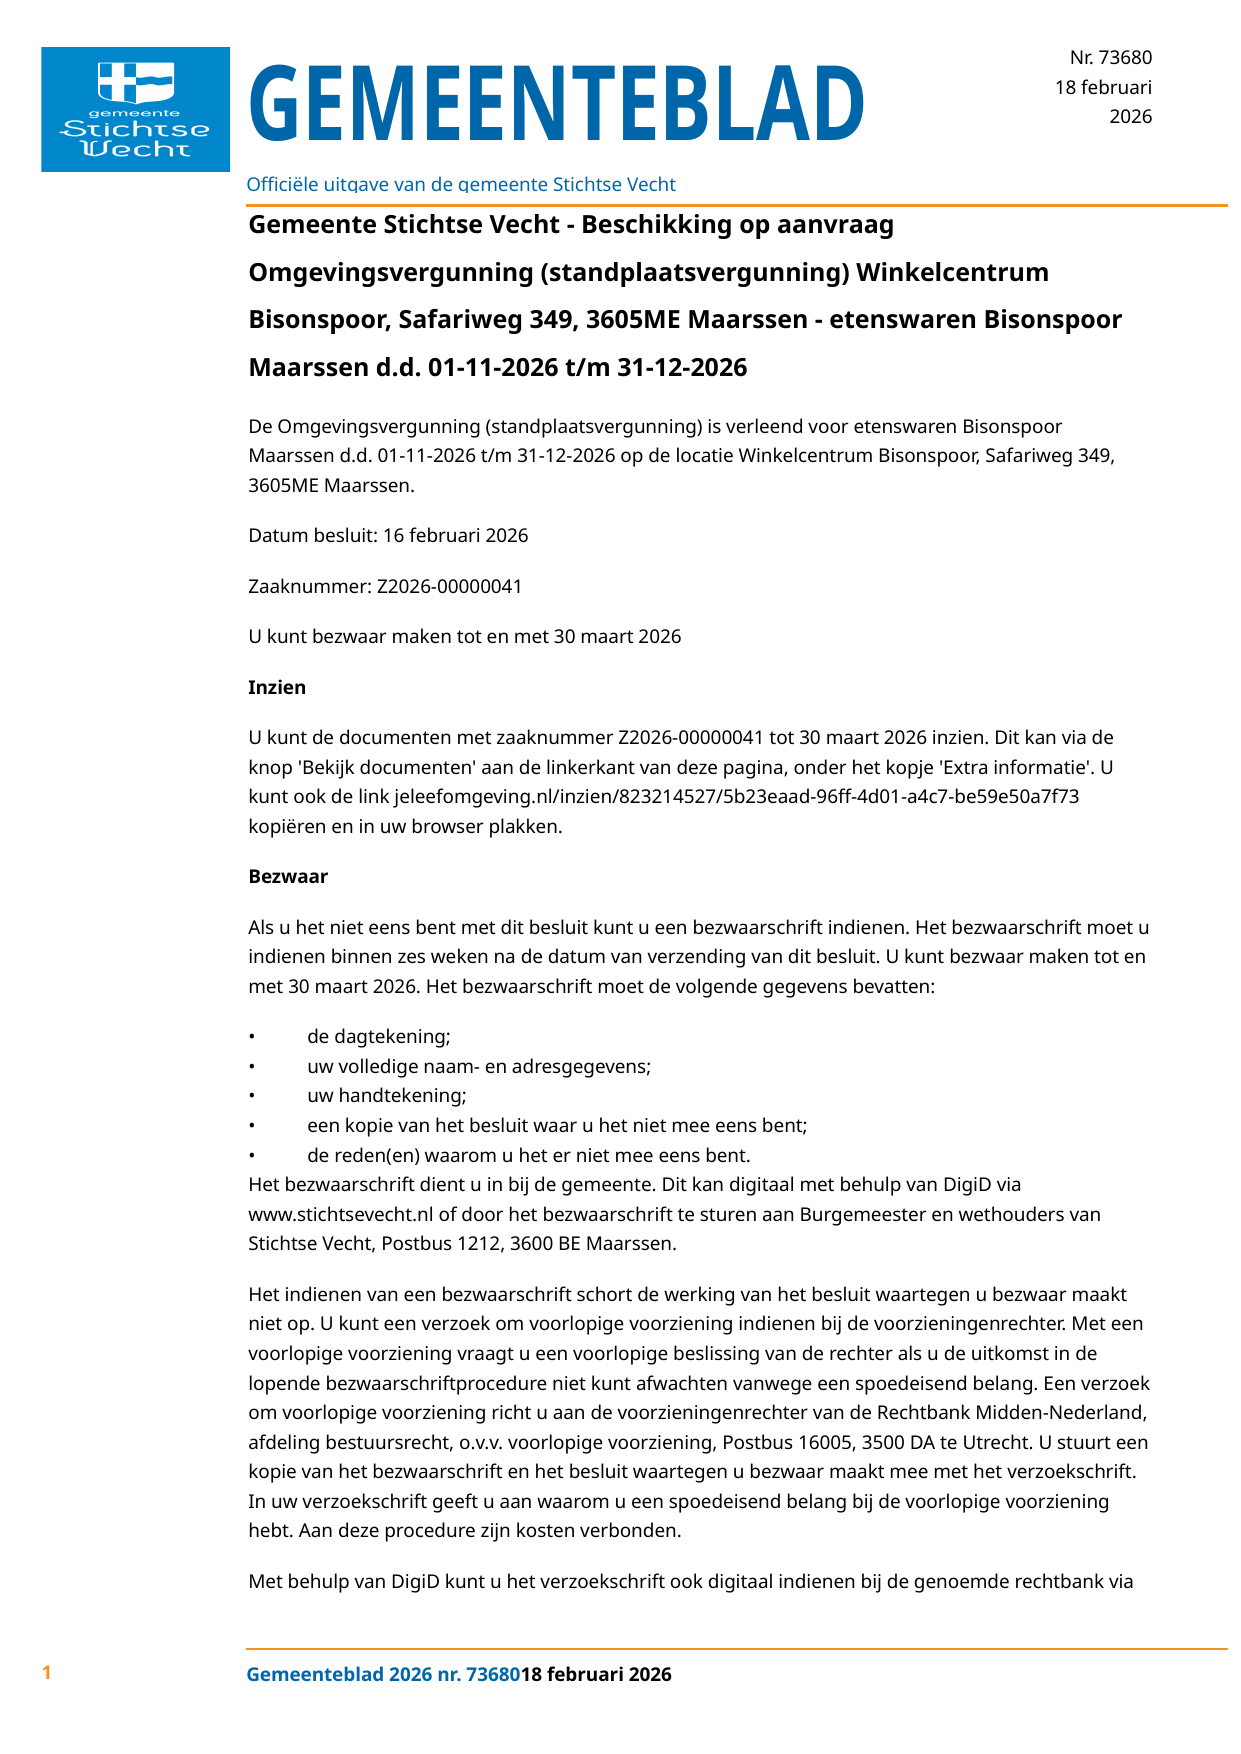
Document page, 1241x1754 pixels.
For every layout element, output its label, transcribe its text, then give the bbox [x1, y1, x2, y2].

text U kunt bezwaar maken tot en met 30 maart 2026 [248, 623, 1152, 649]
picture [99, 63, 135, 101]
text Met behulp van DigiD kunt u het verzoekschrift ook digitaal indienen bij de genoemde rechtbank via [248, 1568, 1152, 1594]
list de dagtekening; [248, 1023, 1152, 1049]
list een kopie van het besluit waar u het niet mee eens bent; [248, 1112, 1152, 1138]
text Bezwaar [248, 863, 1152, 889]
text Datum besluit: 16 februari 2026 [248, 523, 1152, 548]
text Als u het niet eens bent met dit besluit kunt u een bezwaarschrift indienen. Het bezwaarschrift moet u indienen binnen zes weken na de datum van verzending van dit besluit. U kunt bezwaar maken tot en met 30 maart 2026. Het bezwaarschrift moet de volgende gegevens bevatten: [248, 914, 1152, 999]
text U kunt de documenten met zaaknummer Z2026-00000041 tot 30 maart 2026 inzien. Dit kan via de knop 'Bekijk documenten' aan de linkerkant van deze pagina, onder het kopje 'Extra informatie'. U kunt ook de link jeleefomgeving.nl/inzien/823214527/5b23eaad-96ff-4d01-a4c7-be59e50a7f73 kopiëren en in uw browser plakken. [248, 724, 1152, 839]
list uw handtekening; [248, 1083, 1152, 1108]
list uw volledige naam- en adresgegevens; [248, 1053, 1152, 1079]
text Zaaknummer: Z2026-00000041 [248, 573, 1152, 599]
text Het bezwaarschrift dient u in bij de gemeente. Dit kan digitaal met behulp van DigiD via www.stichtsevecht.nl of door het bezwaarschrift te sturen aan Burgemeester en wethouders van Stichtse Vecht, Postbus 1212, 3600 BE Maarssen. [248, 1171, 1152, 1256]
picture [137, 63, 174, 103]
text Inzien [248, 674, 1152, 700]
list de reden(en) waarom u het er niet mee eens bent. [248, 1142, 1152, 1168]
text De Omgevingsvergunning (standplaatsvergunning) is verleend voor etenswaren Bisonspoor Maarssen d.d. 01-11-2026 t/m 31-12-2026 op de locatie Winkelcentrum Bisonspoor, Safariweg 349, 3605ME Maarssen. [248, 413, 1152, 498]
text Het indienen van een bezwaarschrift schort de werking van het besluit waartegen u bezwaar maakt niet op. U kunt een verzoek om voorlopige voorziening indienen bij de voorzieningenrechter. Met een voorlopige voorziening vraagt u een voorlopige beslissing van de rechter als u de uitkomst in de lopende bezwaarschriftprocedure niet kunt afwachten vanwege een spoedeisend belang. Een verzoek om voorlopige voorziening richt u aan de voorzieningenrechter van de Rechtbank Midden-Nederland, afdeling bestuursrecht, o.v.v. voorlopige voorziening, Postbus 16005, 3500 DA te Utrecht. U stuurt een kopie van het bezwaarschrift en het besluit waartegen u bezwaar maakt mee met het verzoekschrift. In uw verzoekschrift geeft u aan waarom u een spoedeisend belang bij de voorlopige voorziening hebt. Aan deze procedure zijn kosten verbonden. [248, 1281, 1152, 1543]
text Gemeente Stichtse Vecht - Beschikking op aanvraag Omgevingsvergunning (standplaatsvergunning) Winkelcentrum Bisonspoor, Safariweg 349, 3605ME Maarssen - etenswaren Bisonspoor Maarssen d.d. 01-11-2026 t/m 31-12-2026 [248, 207, 1152, 384]
